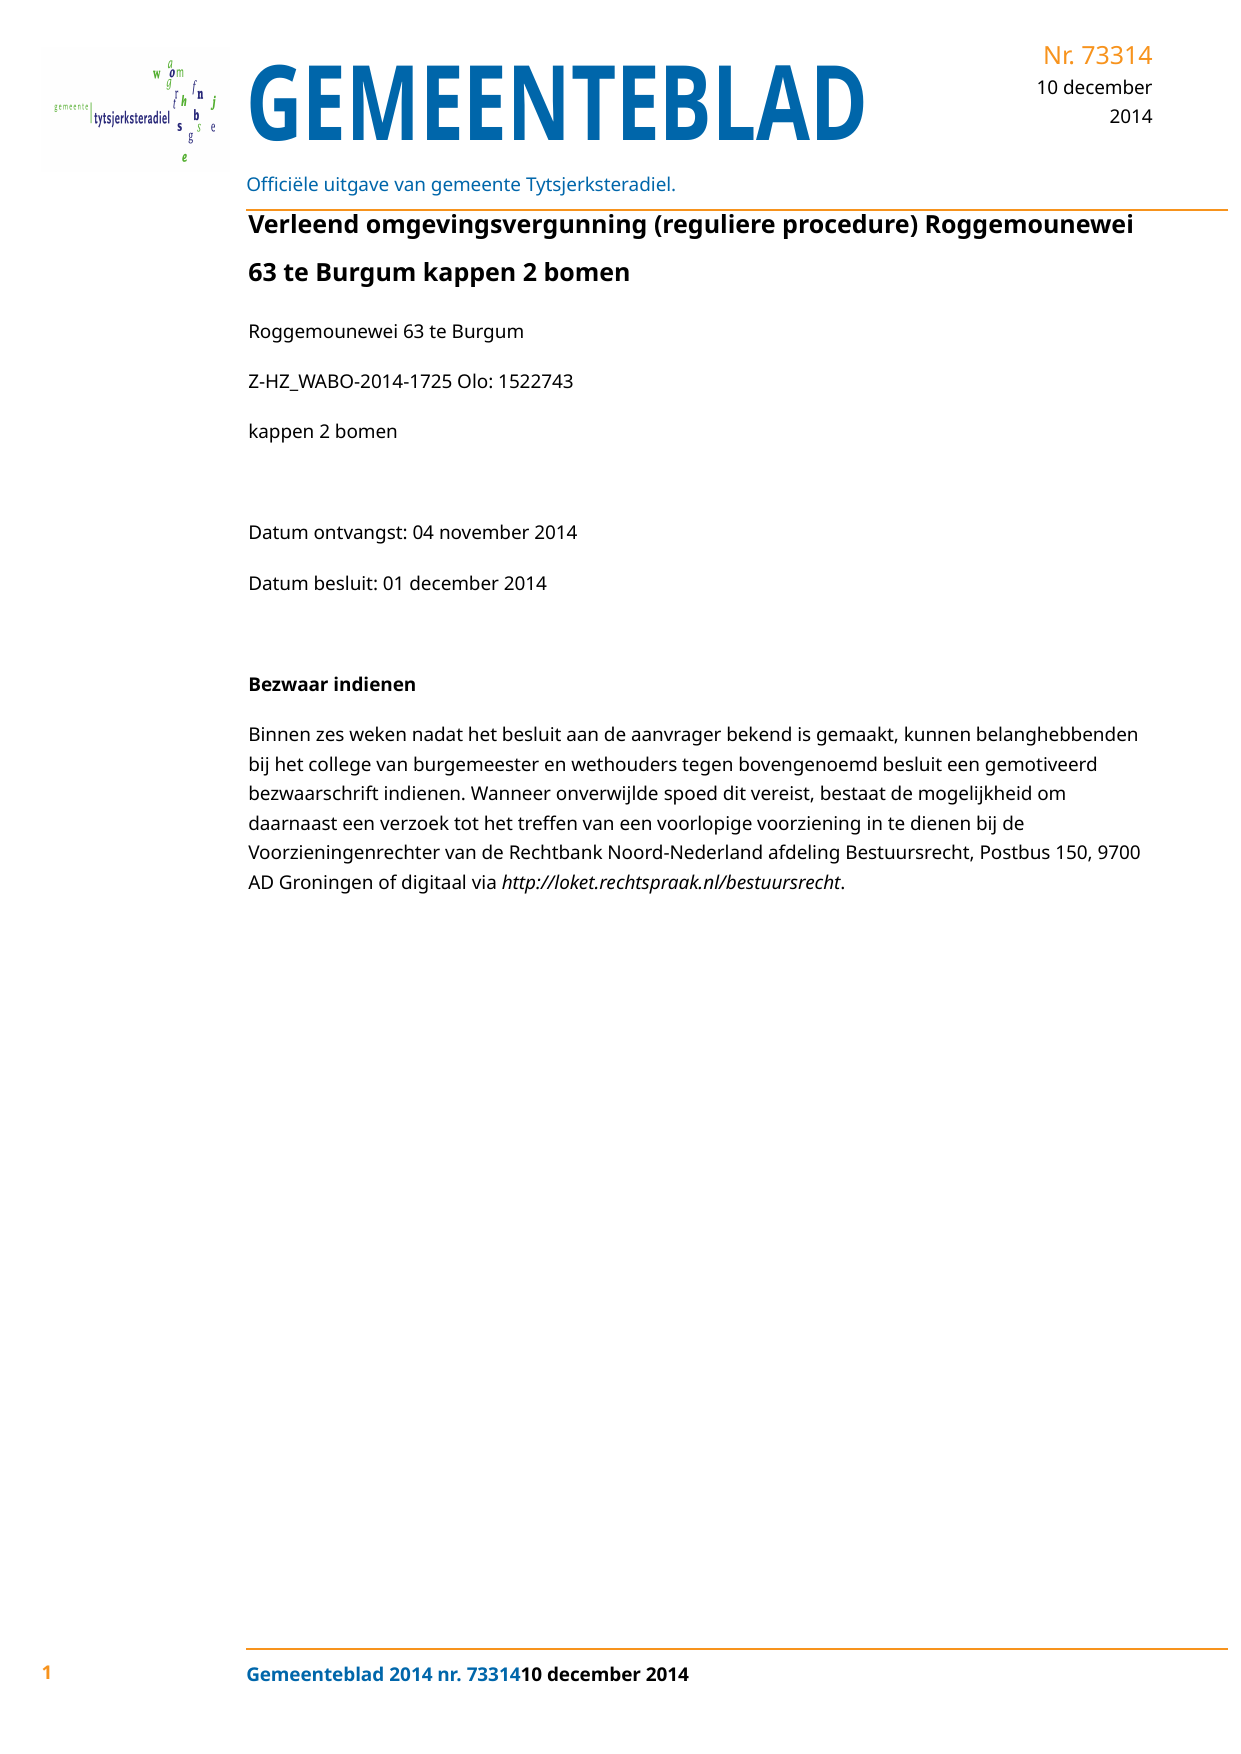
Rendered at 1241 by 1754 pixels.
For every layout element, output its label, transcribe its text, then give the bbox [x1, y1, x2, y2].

text kappen 2 bomen [248, 419, 1152, 444]
picture [41, 47, 231, 172]
text Z-HZ_WABO-2014-1725 Olo: 1522743 [248, 368, 1152, 394]
text Verleend omgevingsvergunning (reguliere procedure) Roggemounewei 63 te Burgum kappen 2 bomen [248, 211, 1152, 288]
text Roggemounewei 63 te Burgum [248, 318, 1152, 344]
text Datum ontvangst: 04 november 2014 [248, 519, 1152, 545]
text Bezwaar indienen [248, 671, 1152, 697]
text Datum besluit: 01 december 2014 [248, 570, 1152, 596]
text Binnen zes weken nadat het besluit aan de aanvrager bekend is gemaakt, kunnen belanghebbenden bij het college van burgemeester en wethouders tegen bovengenoemd besluit een gemotiveerd bezwaarschrift indienen. Wanneer onverwijlde spoed dit vereist, bestaat de mogelijkheid om daarnaast een verzoek tot het treffen van een voorlopige voorziening in te dienen bij de Voorzieningenrechter van de Rechtbank Noord-Nederland afdeling Bestuursrecht, Postbus 150, 9700 AD Groningen of digitaal via http://loket.rechtspraak.nl/bestuursrecht. [248, 721, 1152, 895]
